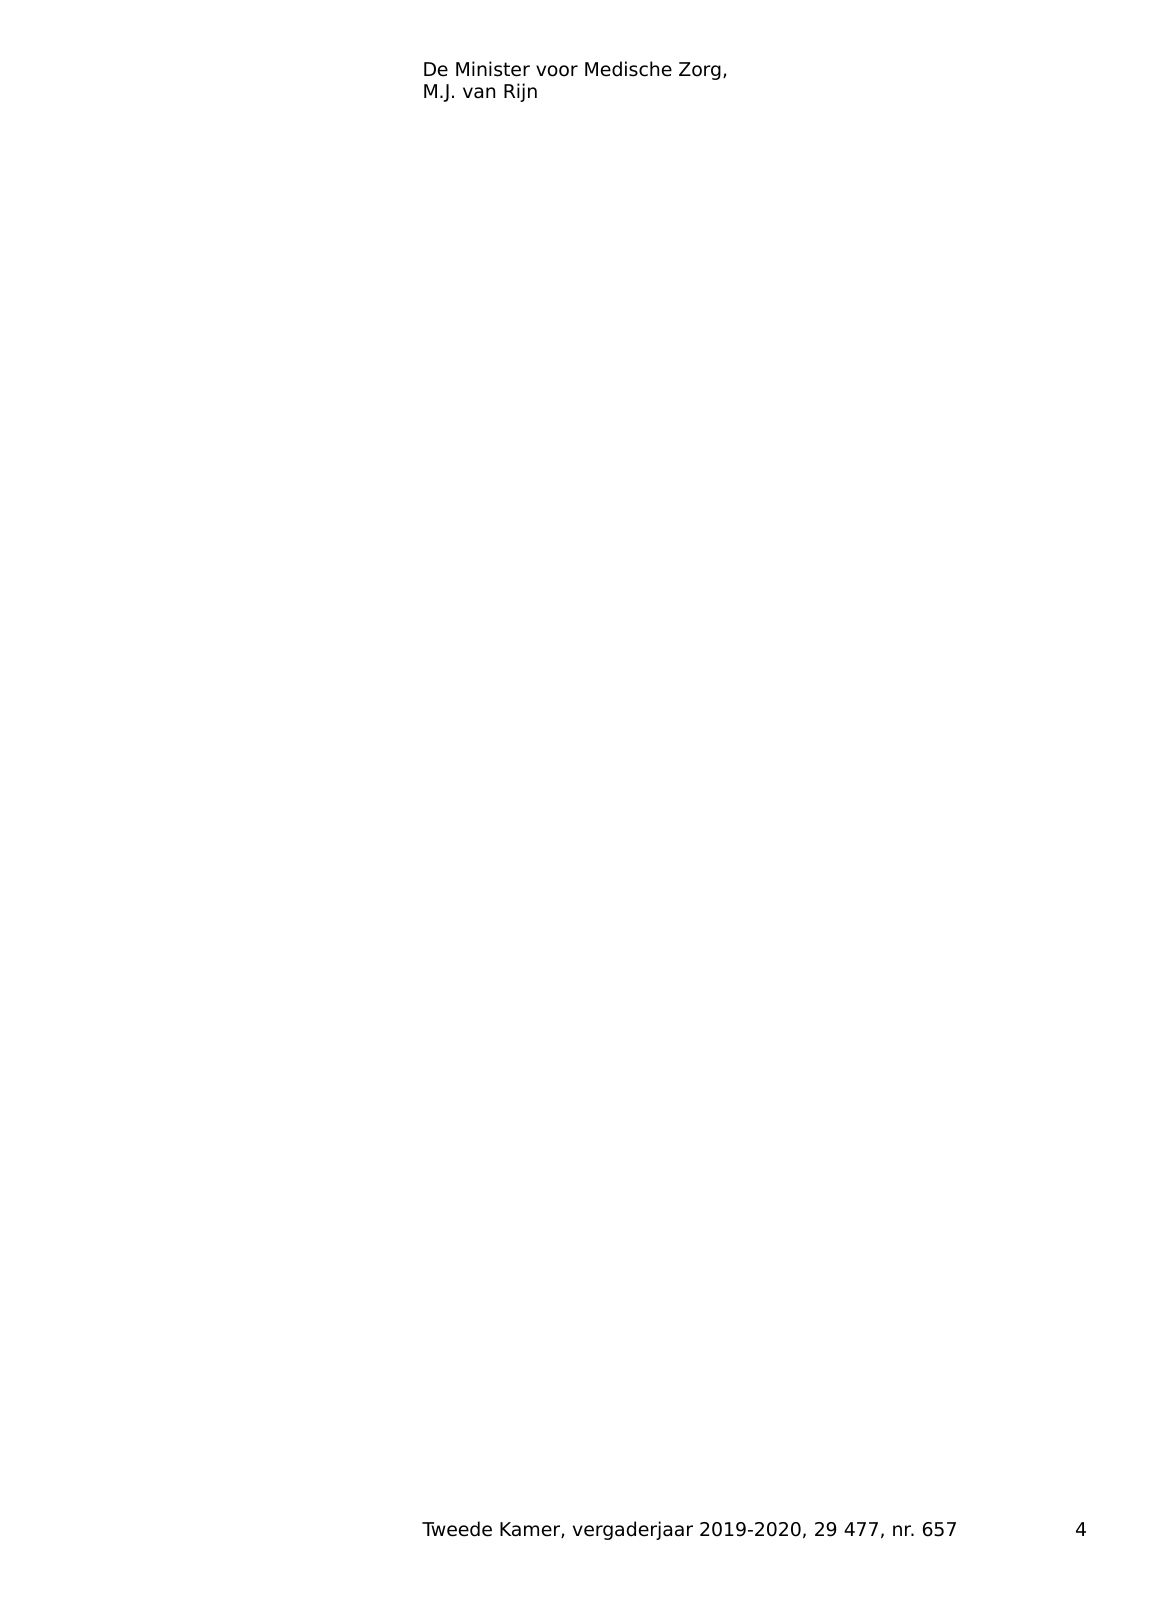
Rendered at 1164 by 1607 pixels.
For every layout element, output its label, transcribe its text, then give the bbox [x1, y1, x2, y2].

text De Minister voor Medische Zorg, M.J. van Rijn [422, 59, 1087, 103]
